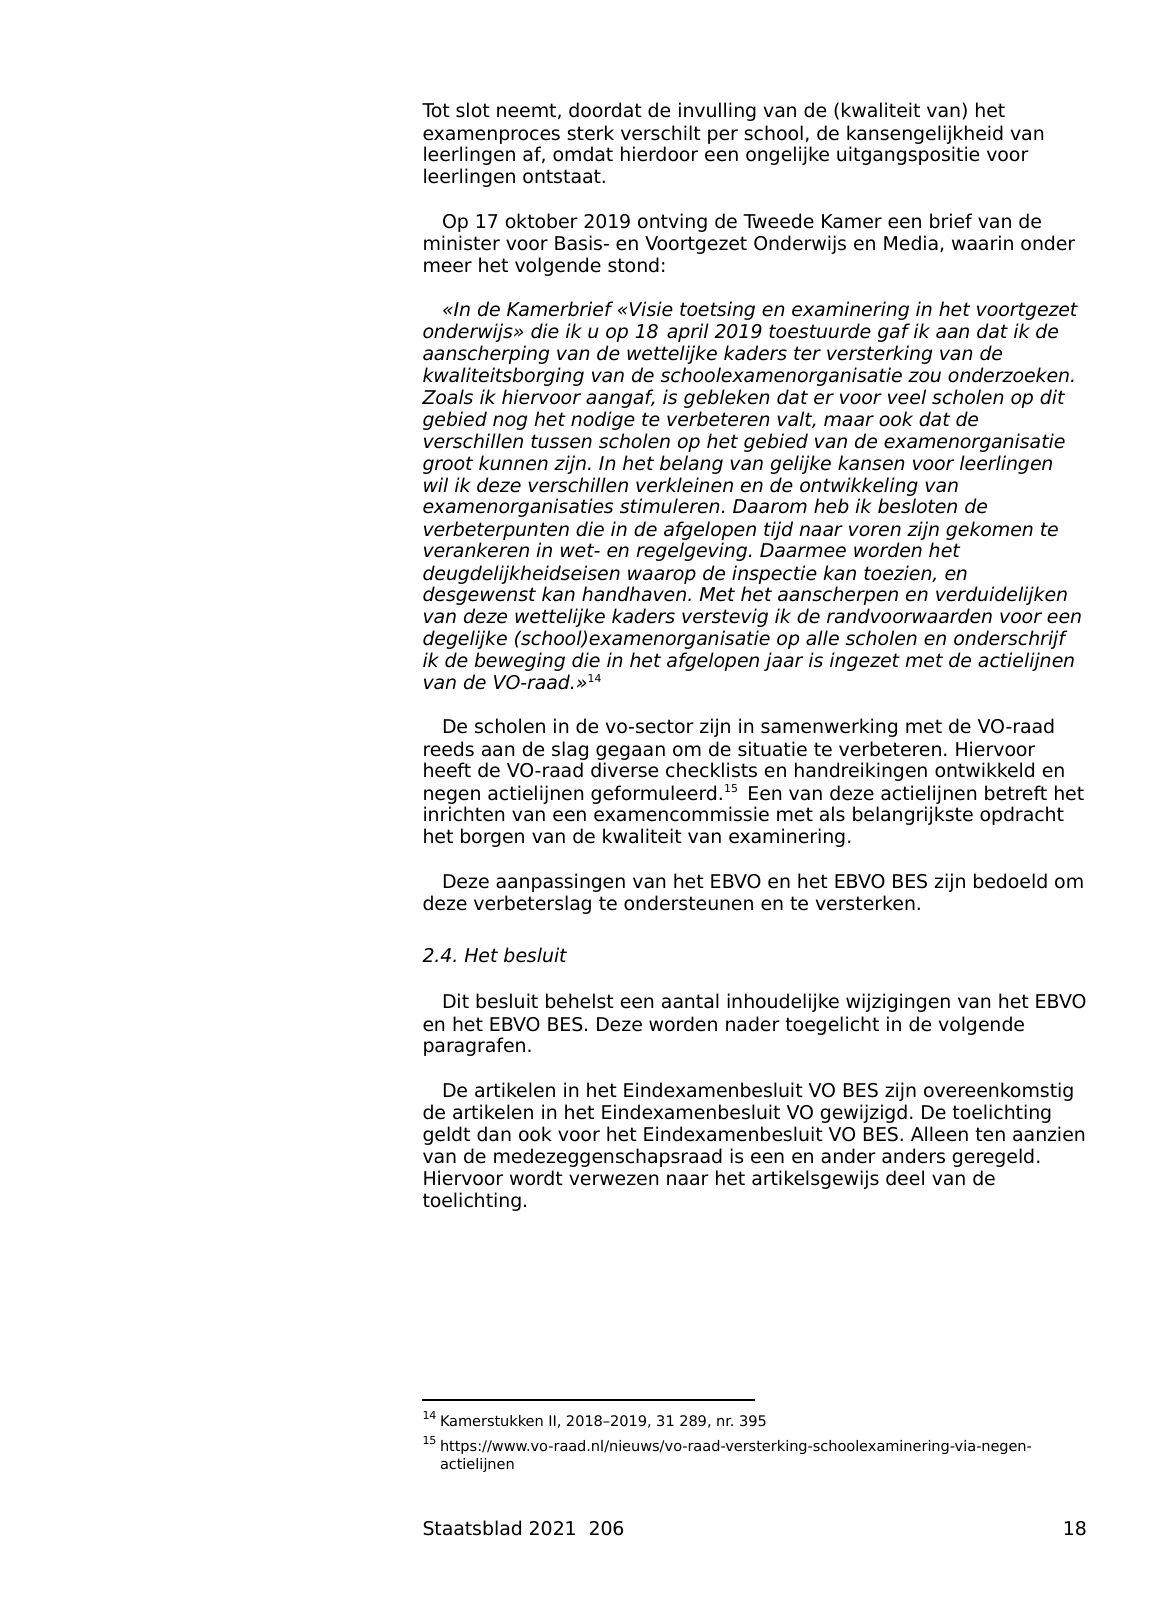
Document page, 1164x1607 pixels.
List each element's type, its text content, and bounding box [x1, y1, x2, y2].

text «In de Kamerbrief «Visie toetsing en examinering in het voortgezet onderwijs» die ik u op 18 april 2019 toestuurde gaf ik aan dat ik de aanscherping van de wettelijke kaders ter versterking van de kwaliteitsborging van de schoolexamenorganisatie zou onderzoeken. Zoals ik hiervoor aangaf, is gebleken dat er voor veel scholen op dit gebied nog het nodige te verbeteren valt, maar ook dat de verschillen tussen scholen op het gebied van de examenorganisatie groot kunnen zijn. In het belang van gelijke kansen voor leerlingen wil ik deze verschillen verkleinen en de ontwikkeling van examenorganisaties stimuleren. Daarom heb ik besloten de verbeterpunten die in de afgelopen tijd naar voren zijn gekomen te verankeren in wet- en regelgeving. Daarmee worden het deugdelijkheidseisen waarop de inspectie kan toezien, en desgewenst kan handhaven. Met het aanscherpen en verduidelijken van deze wettelijke kaders verstevig ik de randvoorwaarden voor een degelijke (school)examenorganisatie op alle scholen en onderschrijf ik de beweging die in het afgelopen jaar is ingezet met de actielijnen van de VO-raad.» [422, 299, 1087, 694]
text Deze aanpassingen van het EBVO en het EBVO BES zijn bedoeld om deze verbeterslag te ondersteunen en te versterken. [422, 871, 1087, 914]
text Kamerstukken II, 2018–2019, 31 289, nr. 395 [422, 1409, 1087, 1431]
text Op 17 oktober 2019 ontving de Tweede Kamer een brief van de minister voor Basis- en Voortgezet Onderwijs en Media, waarin onder meer het volgende stond: [422, 211, 1087, 276]
subtitle 2.4. Het besluit [422, 944, 1087, 966]
text De scholen in de vo-sector zijn in samenwerking met de VO-raad reeds aan de slag gegaan om de situatie te verbeteren. Hiervoor heeft de VO-raad diverse checklists en handreikingen ontwikkeld en negen actielijnen geformuleerd. Een van deze actielijnen betreft het inrichten van een examencommissie met als belangrijkste opdracht het borgen van de kwaliteit van examinering. [422, 716, 1087, 848]
text Dit besluit behelst een aantal inhoudelijke wijzigingen van het EBVO en het EBVO BES. Deze worden nader toegelicht in de volgende paragrafen. [422, 991, 1087, 1057]
text De artikelen in het Eindexamenbesluit VO BES zijn overeenkomstig de artikelen in het Eindexamenbesluit VO gewijzigd. De toelichting geldt dan ook voor het Eindexamenbesluit VO BES. Alleen ten aanzien van de medezeggenschapsraad is een en ander anders geregeld. Hiervoor wordt verwezen naar het artikelsgewijs deel van de toelichting. [422, 1079, 1087, 1211]
text Tot slot neemt, doordat de invulling van de (kwaliteit van) het examenproces sterk verschilt per school, de kansengelijkheid van leerlingen af, omdat hierdoor een ongelijke uitgangspositie voor leerlingen ontstaat. [422, 100, 1087, 188]
text https://www.vo-raad.nl/nieuws/vo-raad-versterking-schoolexaminering-via-negen-actielijnen [422, 1434, 1087, 1473]
